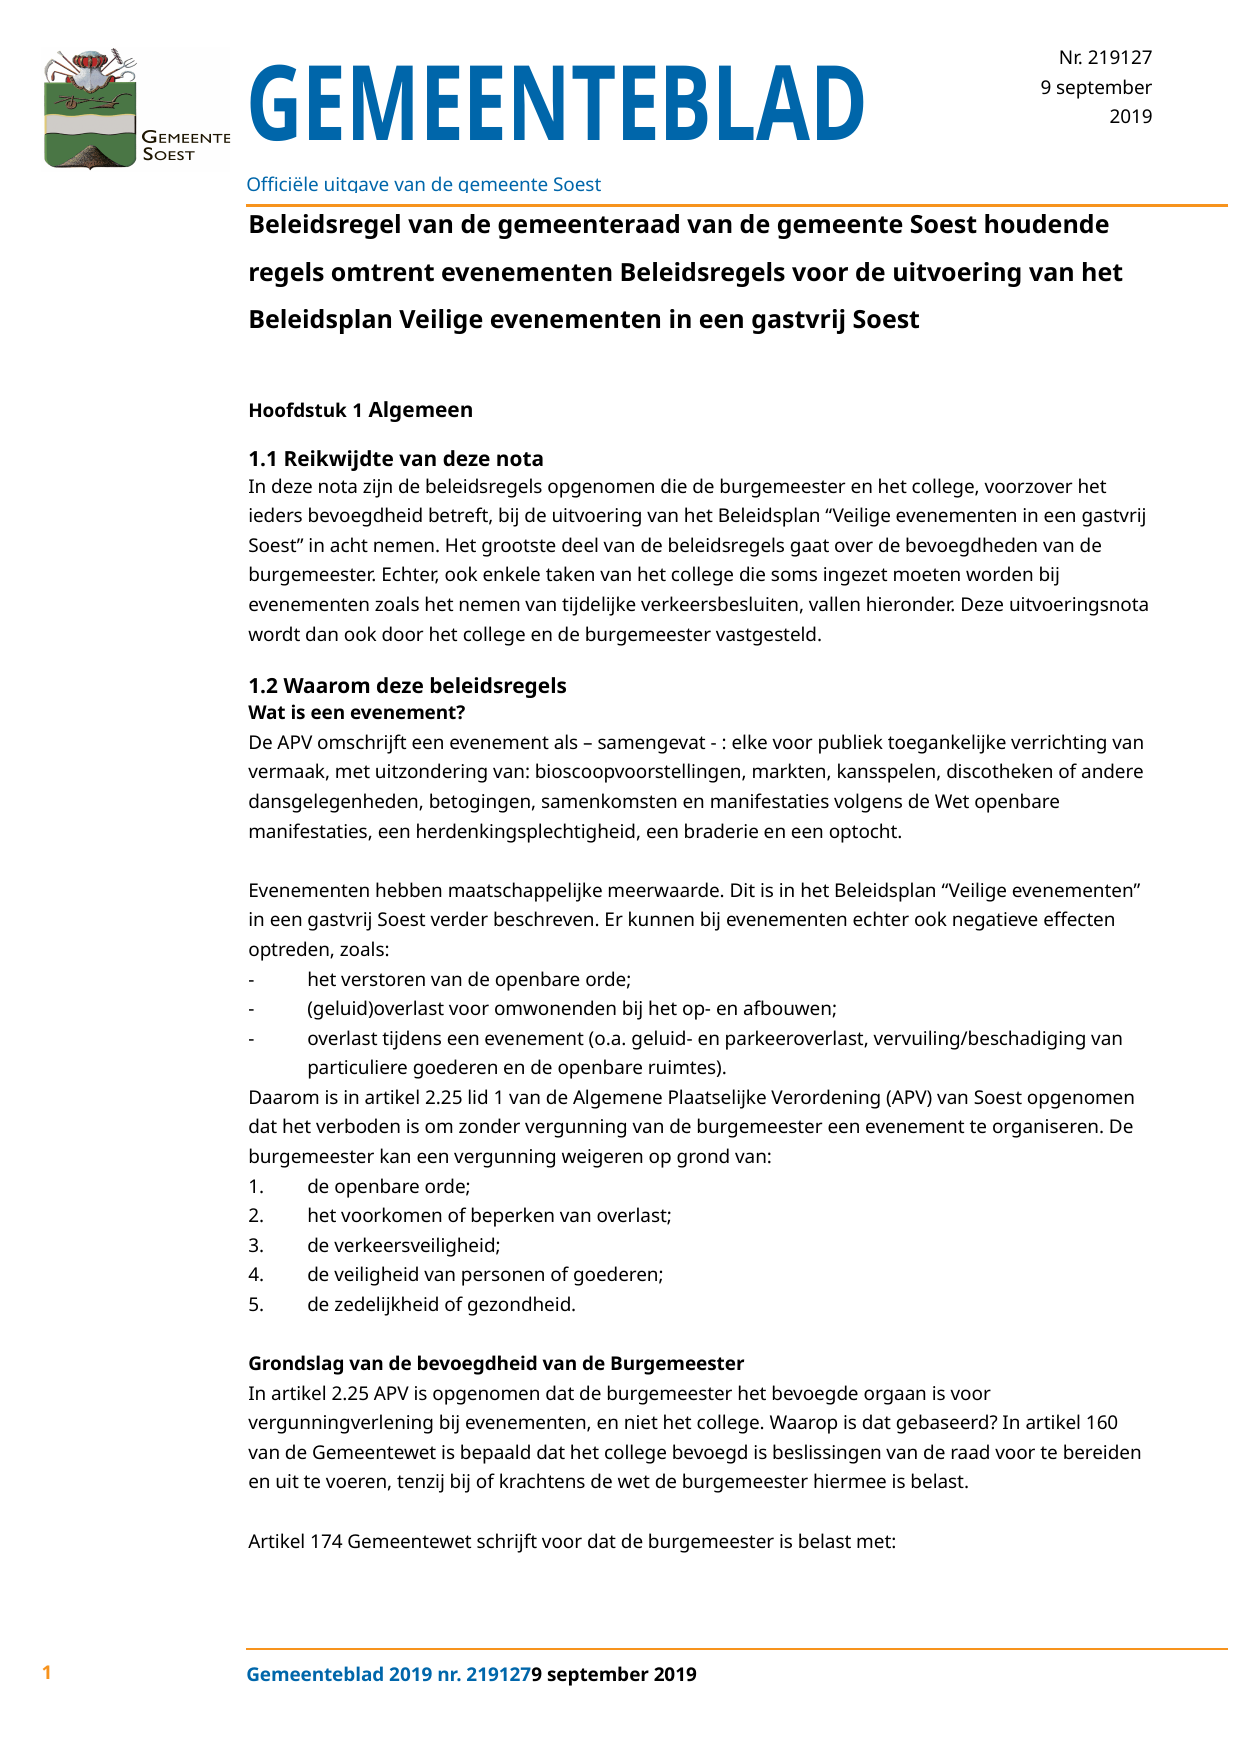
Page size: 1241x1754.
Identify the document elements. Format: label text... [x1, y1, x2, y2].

text Artikel 174 Gemeentewet schrijft voor dat de burgemeester is belast met: [248, 1528, 1152, 1554]
list de verkeersveiligheid; [248, 1232, 1152, 1258]
text Beleidsregel van de gemeenteraad van de gemeente Soest houdende regels omtrent evenementen Beleidsregels voor de uitvoering van het Beleidsplan Veilige evenementen in een gastvrij Soest [248, 207, 1152, 336]
text Grondslag van de bevoegdheid van de Burgemeester [248, 1350, 1152, 1376]
list (geluid)overlast voor omwonenden bij het op- en afbouwen; [248, 995, 1152, 1021]
text Daarom is in artikel 2.25 lid 1 van de Algemene Plaatselijke Verordening (APV) van Soest opgenomen dat het verboden is om zonder vergunning van de burgemeester een evenement te organiseren. De burgemeester kan een vergunning weigeren op grond van: [248, 1084, 1152, 1169]
list de openbare orde; [248, 1173, 1152, 1199]
text In deze nota zijn de beleidsregels opgenomen die de burgemeester en het college, voorzover het ieders bevoegdheid betreft, bij de uitvoering van het Beleidsplan “Veilige evenementen in een gastvrij Soest” in acht nemen. Het grootste deel van de beleidsregels gaat over de bevoegdheden van de burgemeester. Echter, ook enkele taken van het college die soms ingezet moeten worden bij evenementen zoals het nemen van tijdelijke verkeersbesluiten, vallen hieronder. Deze uitvoeringsnota wordt dan ook door het college en de burgemeester vastgesteld. [248, 473, 1152, 646]
list het verstoren van de openbare orde; [248, 966, 1152, 992]
picture [41, 47, 231, 172]
text 1.1 Reikwijdte van deze nota [248, 444, 1152, 473]
text 1.2 Waarom deze beleidsregels [248, 671, 1152, 699]
text Wat is een evenement? [248, 699, 1152, 725]
text Hoofdstuk 1 Algemeen [248, 395, 1152, 423]
list de veiligheid van personen of goederen; [248, 1262, 1152, 1287]
text Evenementen hebben maatschappelijke meerwaarde. Dit is in het Beleidsplan “Veilige evenementen” in een gastvrij Soest verder beschreven. Er kunnen bij evenementen echter ook negatieve effecten optreden, zoals: [248, 877, 1152, 962]
text De APV omschrijft een evenement als – samengevat - : elke voor publiek toegankelijke verrichting van vermaak, met uitzondering van: bioscoopvoorstellingen, markten, kansspelen, discotheken of andere dansgelegenheden, betogingen, samenkomsten en manifestaties volgens de Wet openbare manifestaties, een herdenkingsplechtigheid, een braderie en een optocht. [248, 729, 1152, 844]
list overlast tijdens een evenement (o.a. geluid- en parkeeroverlast, vervuiling/beschadiging van particuliere goederen en de openbare ruimtes). [248, 1025, 1152, 1080]
list het voorkomen of beperken van overlast; [248, 1202, 1152, 1228]
list de zedelijkheid of gezondheid. [248, 1291, 1152, 1317]
text In artikel 2.25 APV is opgenomen dat de burgemeester het bevoegde orgaan is voor vergunningverlening bij evenementen, en niet het college. Waarop is dat gebaseerd? In artikel 160 van de Gemeentewet is bepaald dat het college bevoegd is beslissingen van de raad voor te bereiden en uit te voeren, tenzij bij of krachtens de wet de burgemeester hiermee is belast. [248, 1380, 1152, 1494]
